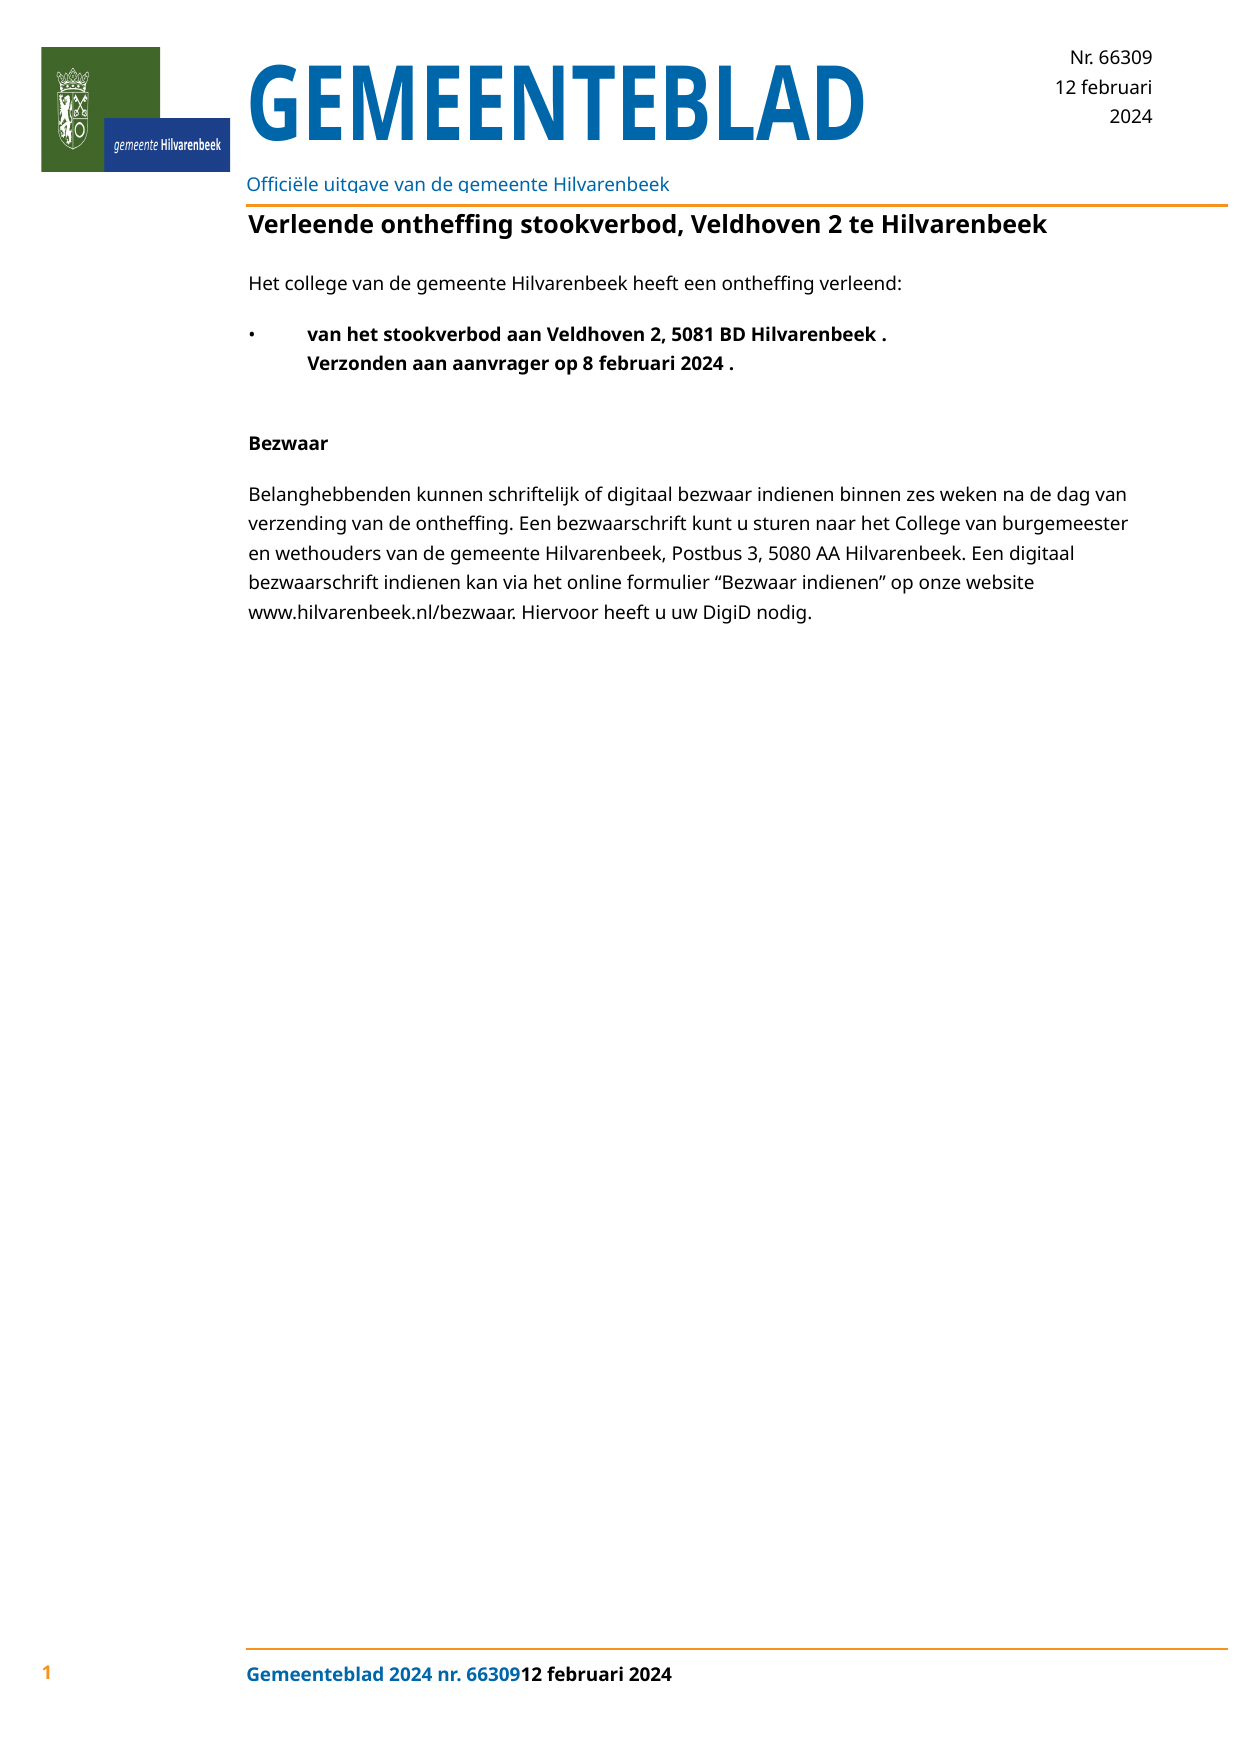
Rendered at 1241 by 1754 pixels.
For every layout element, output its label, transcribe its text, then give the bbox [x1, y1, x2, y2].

picture [41, 47, 231, 172]
list van het stookverbod aan Veldhoven 2, 5081 BD Hilvarenbeek . [248, 321, 1152, 346]
text Belanghebbenden kunnen schriftelijk of digitaal bezwaar indienen binnen zes weken na de dag van verzending van de ontheffing. Een bezwaarschrift kunt u sturen naar het College van burgemeester en wethouders van de gemeente Hilvarenbeek, Postbus 3, 5080 AA Hilvarenbeek. Een digitaal bezwaarschrift indienen kan via het online formulier “Bezwaar indienen” op onze website www.hilvarenbeek.nl/bezwaar. Hiervoor heeft u uw DigiD nodig. [248, 481, 1152, 625]
text Verleende ontheffing stookverbod, Veldhoven 2 te Hilvarenbeek [248, 207, 1152, 241]
text Bezwaar [248, 430, 1152, 456]
list Verzonden aan aanvrager op 8 februari 2024 . [248, 350, 1152, 376]
text Het college van de gemeente Hilvarenbeek heeft een ontheffing verleend: [248, 270, 1152, 296]
